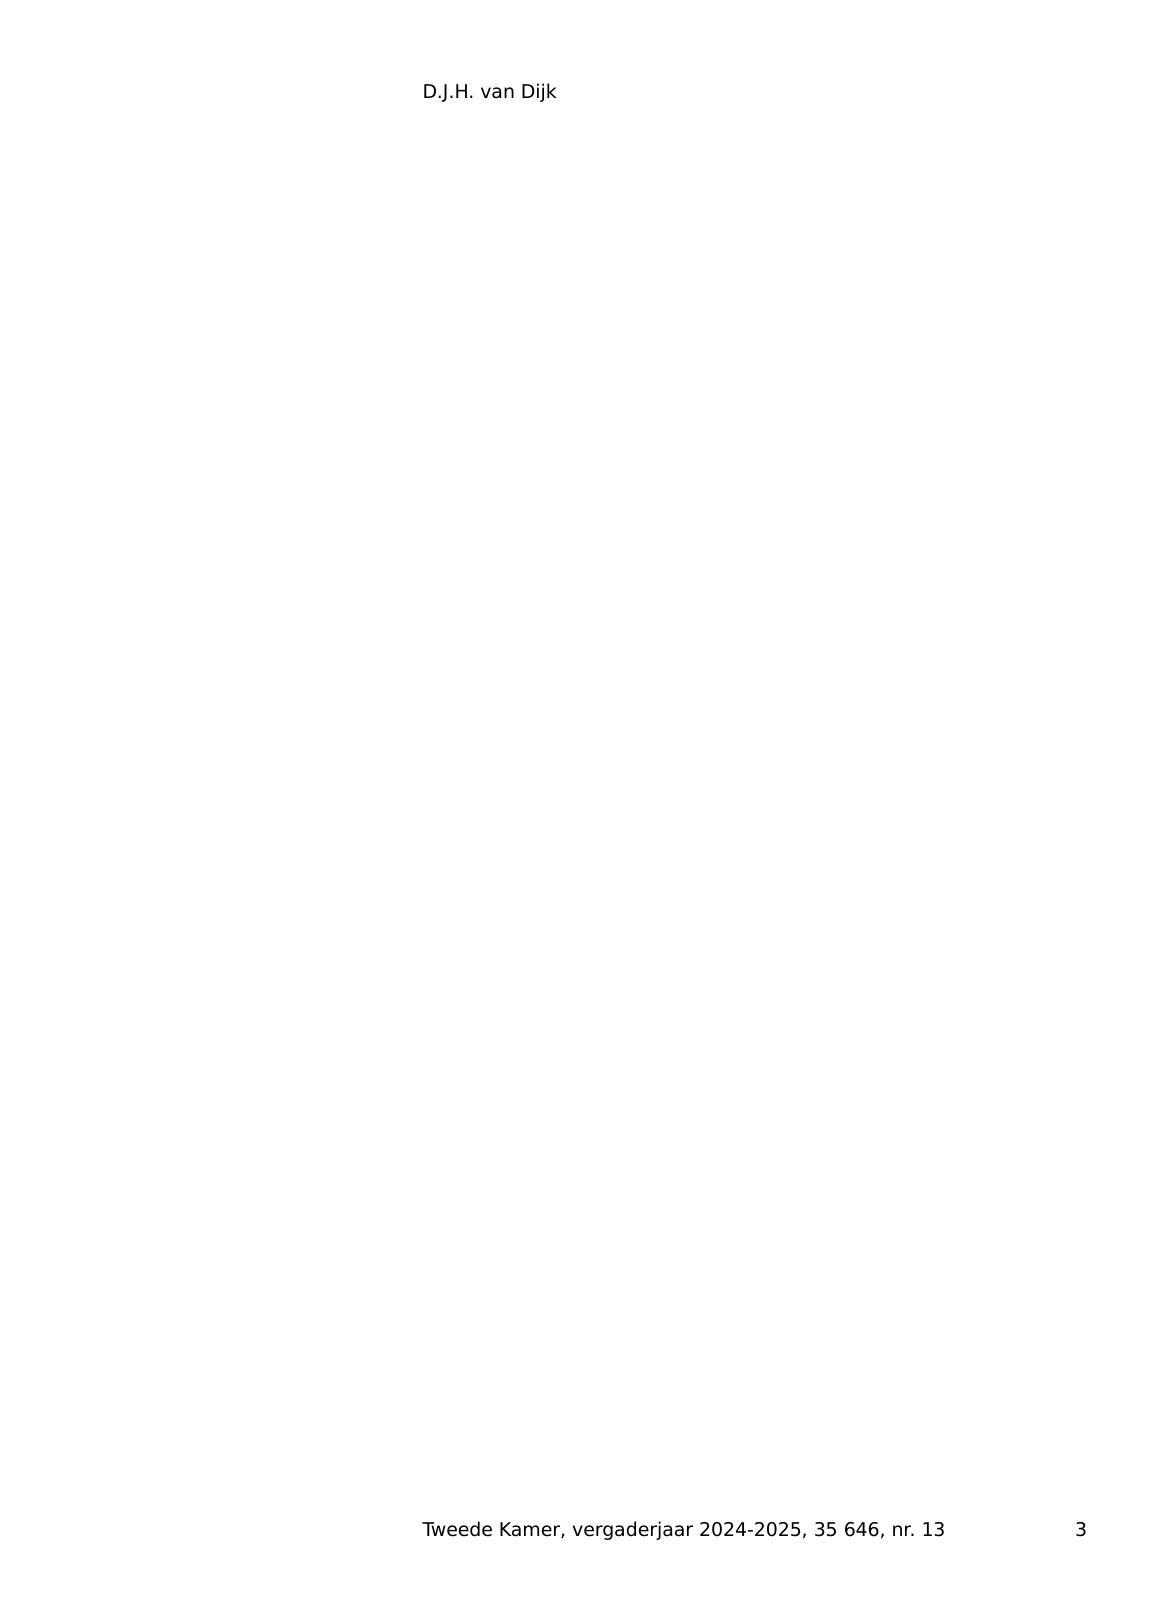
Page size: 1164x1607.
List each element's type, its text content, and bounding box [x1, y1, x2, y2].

text D.J.H. van Dijk [422, 59, 1087, 103]
